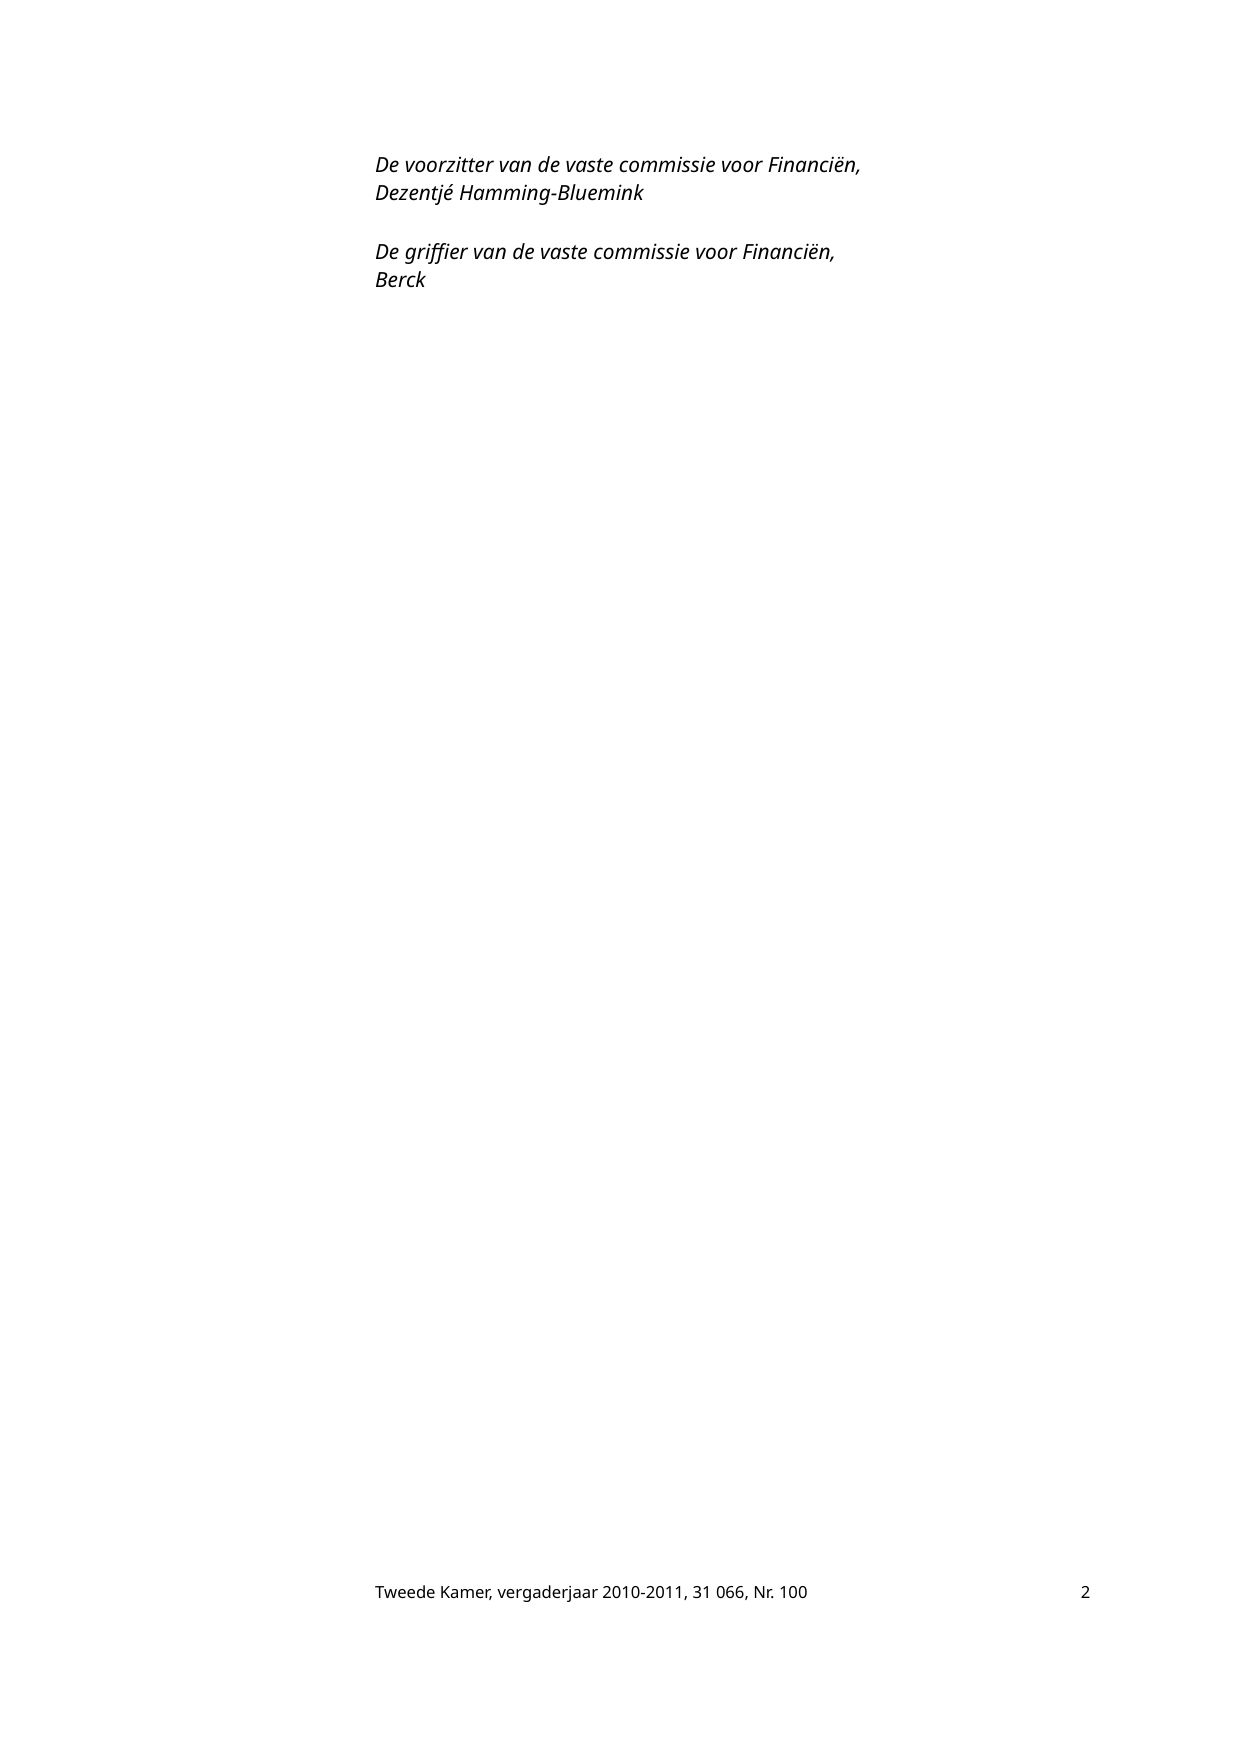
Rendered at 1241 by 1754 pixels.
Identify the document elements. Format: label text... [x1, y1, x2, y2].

text Berck [375, 265, 1090, 294]
text De voorzitter van de vaste commissie voor Financiën, [375, 150, 1090, 178]
text De griffier van de vaste commissie voor Financiën, [375, 237, 1090, 265]
text Dezentjé Hamming-Bluemink [375, 178, 1090, 207]
